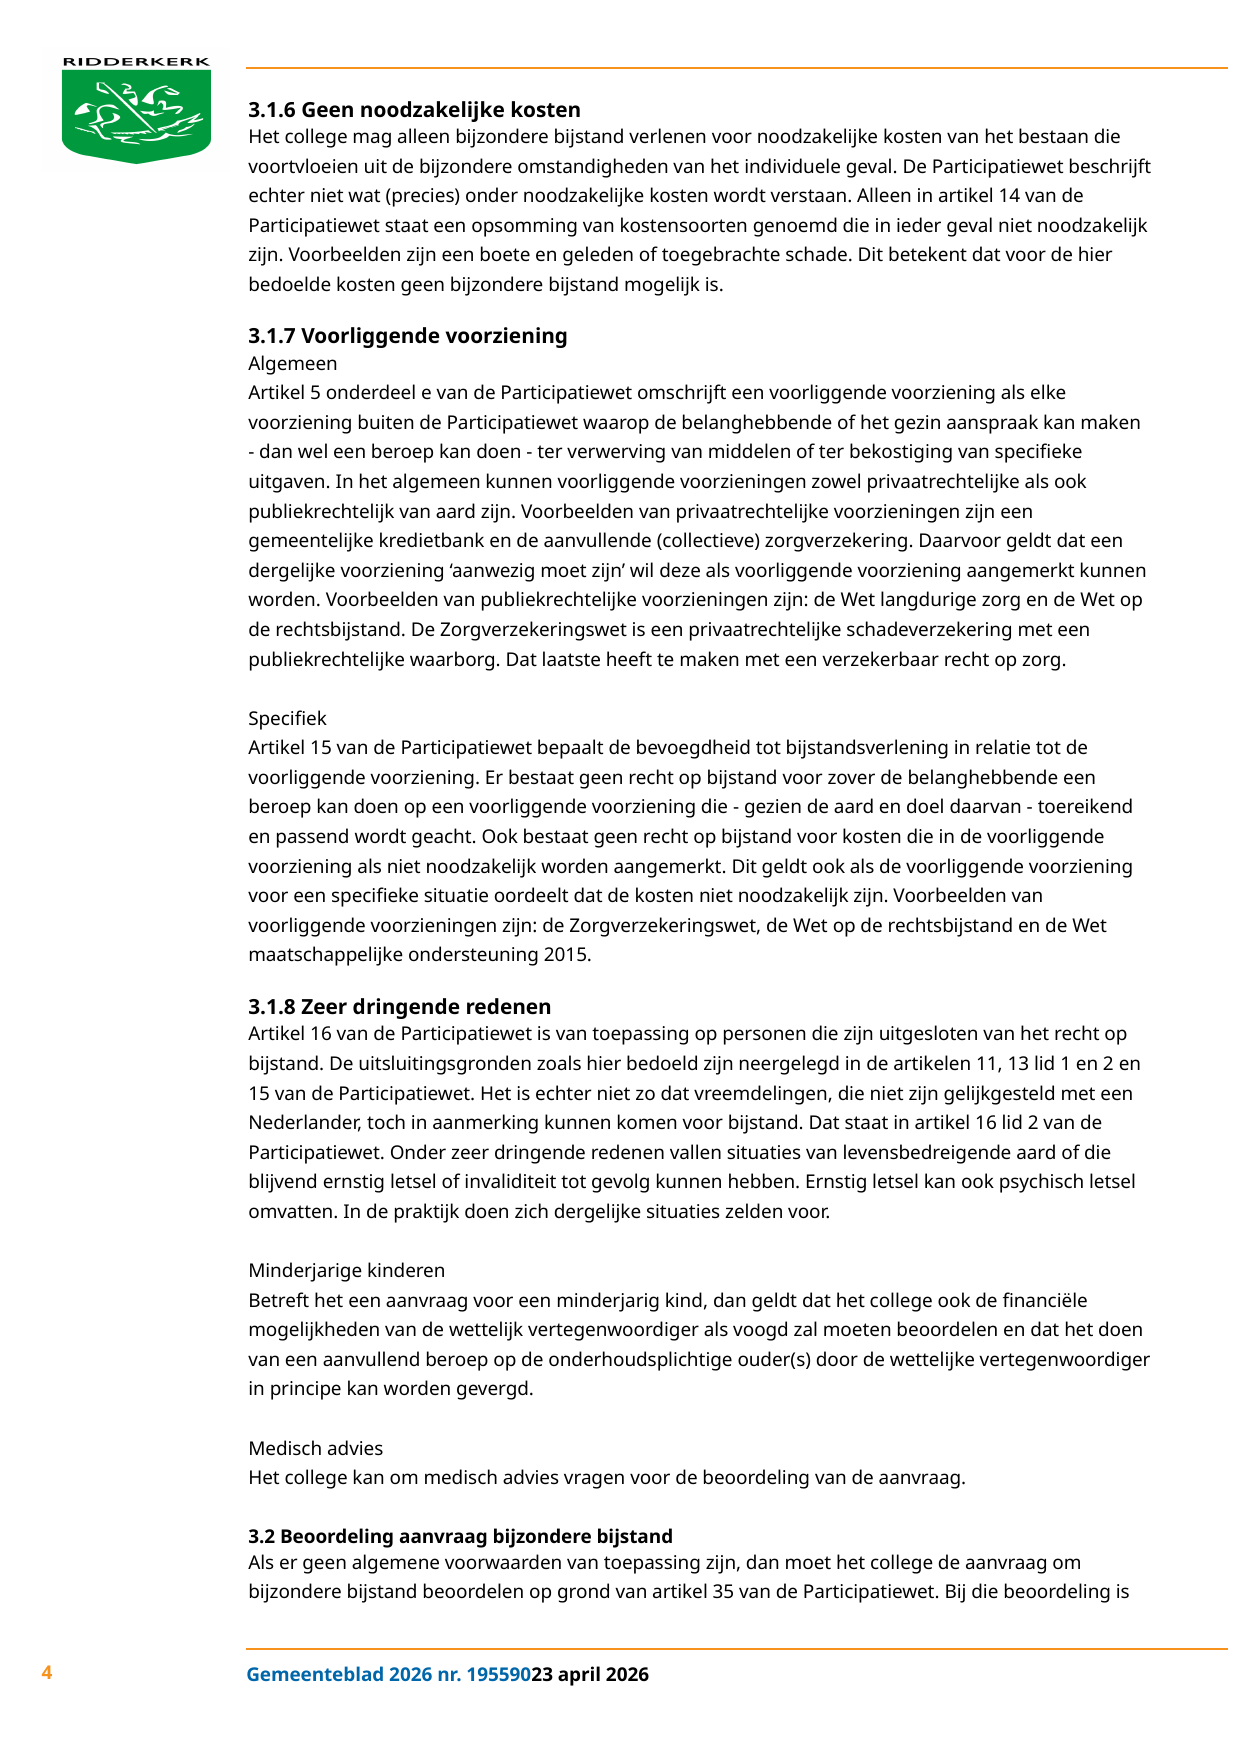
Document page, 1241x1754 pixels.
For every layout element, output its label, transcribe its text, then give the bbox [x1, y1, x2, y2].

text Het college kan om medisch advies vragen voor de beoordeling van de aanvraag. [248, 1464, 1152, 1490]
text Minderjarige kinderen [248, 1257, 1152, 1283]
text Specifiek [248, 705, 1152, 731]
text 3.1.6 Geen noodzakelijke kosten [248, 95, 1152, 123]
text 3.2 Beoordeling aanvraag bijzondere bijstand [248, 1523, 1152, 1549]
text 3.1.7 Voorliggende voorziening [248, 322, 1152, 350]
text Artikel 15 van de Participatiewet bepaalt de bevoegdheid tot bijstandsverlening in relatie tot de voorliggende voorziening. Er bestaat geen recht op bijstand voor zover de belanghebbende een beroep kan doen op een voorliggende voorziening die - gezien de aard en doel daarvan - toereikend en passend wordt geacht. Ook bestaat geen recht op bijstand voor kosten die in de voorliggende voorziening als niet noodzakelijk worden aangemerkt. Dit geldt ook als de voorliggende voorziening voor een specifieke situatie oordeelt dat de kosten niet noodzakelijk zijn. Voorbeelden van voorliggende voorzieningen zijn: de Zorgverzekeringswet, de Wet op de rechtsbijstand en de Wet maatschappelijke ondersteuning 2015. [248, 734, 1152, 967]
text Algemeen [248, 350, 1152, 376]
text Het college mag alleen bijzondere bijstand verlenen voor noodzakelijke kosten van het bestaan die voortvloeien uit de bijzondere omstandigheden van het individuele geval. De Participatiewet beschrijft echter niet wat (precies) onder noodzakelijke kosten wordt verstaan. Alleen in artikel 14 van de Participatiewet staat een opsomming van kostensoorten genoemd die in ieder geval niet noodzakelijk zijn. Voorbeelden zijn een boete en geleden of toegebrachte schade. Dit betekent dat voor de hier bedoelde kosten geen bijzondere bijstand mogelijk is. [248, 123, 1152, 297]
text 3.1.8 Zeer dringende redenen [248, 992, 1152, 1021]
text Medisch advies [248, 1435, 1152, 1460]
text Betreft het een aanvraag voor een minderjarig kind, dan geldt dat het college ook de financiële mogelijkheden van de wettelijk vertegenwoordiger als voogd zal moeten beoordelen en dat het doen van een aanvullend beroep op de onderhoudsplichtige ouder(s) door de wettelijke vertegenwoordiger in principe kan worden gevergd. [248, 1287, 1152, 1401]
text Artikel 5 onderdeel e van de Participatiewet omschrijft een voorliggende voorziening als elke voorziening buiten de Participatiewet waarop de belanghebbende of het gezin aanspraak kan maken - dan wel een beroep kan doen - ter verwerving van middelen of ter bekostiging van specifieke uitgaven. In het algemeen kunnen voorliggende voorzieningen zowel privaatrechtelijke als ook publiekrechtelijk van aard zijn. Voorbeelden van privaatrechtelijke voorzieningen zijn een gemeentelijke kredietbank en de aanvullende (collectieve) zorgverzekering. Daarvoor geldt dat een dergelijke voorziening ‘aanwezig moet zijn’ wil deze als voorliggende voorziening aangemerkt kunnen worden. Voorbeelden van publiekrechtelijke voorzieningen zijn: de Wet langdurige zorg en de Wet op de rechtsbijstand. De Zorgverzekeringswet is een privaatrechtelijke schadeverzekering met een publiekrechtelijke waarborg. Dat laatste heeft te maken met een verzekerbaar recht op zorg. [248, 379, 1152, 672]
picture [41, 47, 231, 172]
text Artikel 16 van de Participatiewet is van toepassing op personen die zijn uitgesloten van het recht op bijstand. De uitsluitingsgronden zoals hier bedoeld zijn neergelegd in de artikelen 11, 13 lid 1 en 2 en 15 van de Participatiewet. Het is echter niet zo dat vreemdelingen, die niet zijn gelijkgesteld met een Nederlander, toch in aanmerking kunnen komen voor bijstand. Dat staat in artikel 16 lid 2 van de Participatiewet. Onder zeer dringende redenen vallen situaties van levensbedreigende aard of die blijvend ernstig letsel of invaliditeit tot gevolg kunnen hebben. Ernstig letsel kan ook psychisch letsel omvatten. In de praktijk doen zich dergelijke situaties zelden voor. [248, 1021, 1152, 1224]
text Als er geen algemene voorwaarden van toepassing zijn, dan moet het college de aanvraag om bijzondere bijstand beoordelen op grond van artikel 35 van de Participatiewet. Bij die beoordeling is [248, 1549, 1152, 1604]
